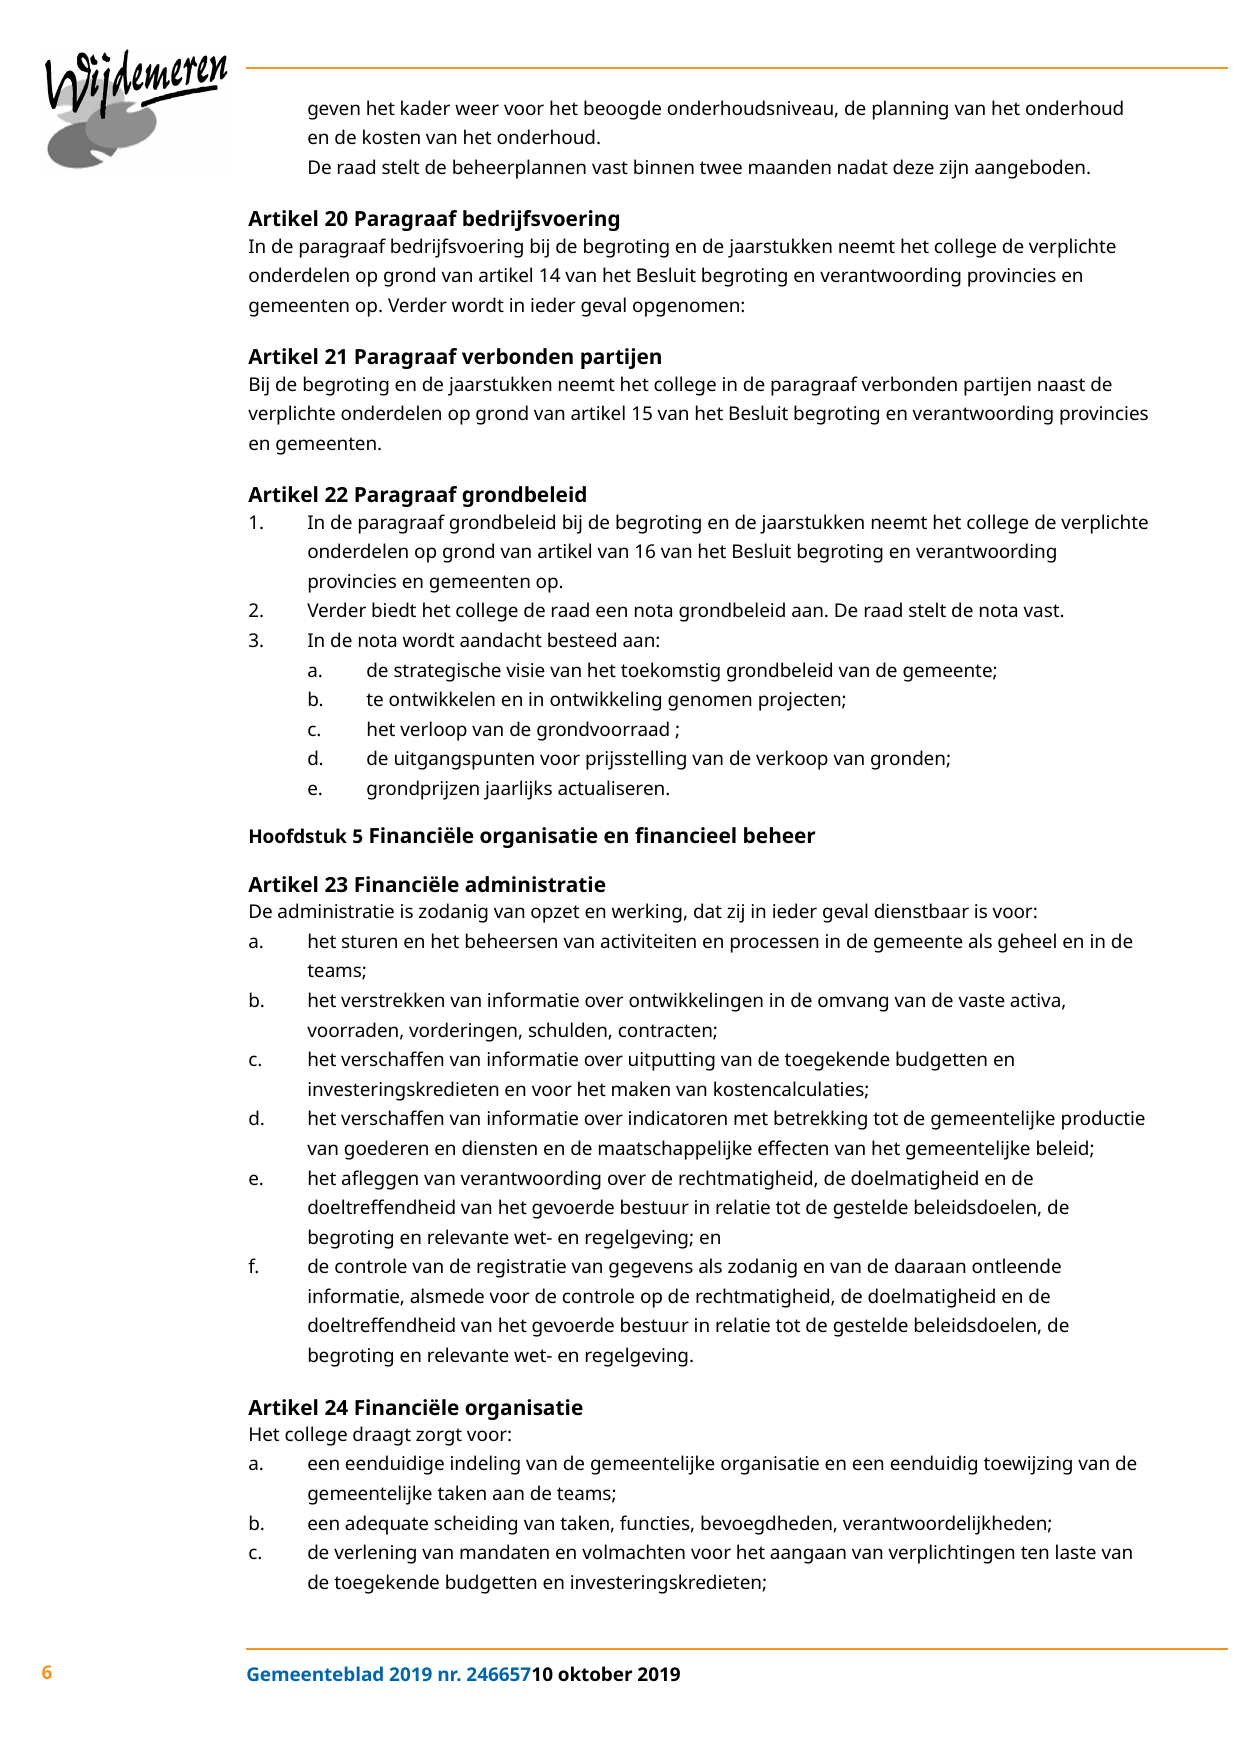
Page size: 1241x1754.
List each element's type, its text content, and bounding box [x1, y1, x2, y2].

list De raad stelt de beheerplannen vast binnen twee maanden nadat deze zijn aangeboden. [248, 154, 1152, 180]
picture [41, 47, 231, 172]
list het verschaffen van informatie over indicatoren met betrekking tot de gemeentelijke productie van goederen en diensten en de maatschappelijke effecten van het gemeentelijke beleid; [248, 1106, 1152, 1161]
text Bij de begroting en de jaarstukken neemt het college in de paragraaf verbonden partijen naast de verplichte onderdelen op grond van artikel 15 van het Besluit begroting en verantwoording provincies en gemeenten. [248, 371, 1152, 456]
text Artikel 20 Paragraaf bedrijfsvoering [248, 204, 1152, 233]
text Artikel 24 Financiële organisatie [248, 1393, 1152, 1421]
list het verloop van de grondvoorraad ; [307, 716, 1152, 742]
text Artikel 21 Paragraaf verbonden partijen [248, 342, 1152, 371]
list een adequate scheiding van taken, functies, bevoegdheden, verantwoordelijkheden; [248, 1510, 1152, 1536]
list het sturen en het beheersen van activiteiten en processen in de gemeente als geheel en in de teams; [248, 928, 1152, 983]
list geven het kader weer voor het beoogde onderhoudsniveau, de planning van het onderhoud en de kosten van het onderhoud. [248, 95, 1152, 150]
text De administratie is zodanig van opzet en werking, dat zij in ieder geval dienstbaar is voor: [248, 898, 1152, 924]
list In de nota wordt aandacht besteed aan: [248, 627, 1152, 653]
list de verlening van mandaten en volmachten voor het aangaan van verplichtingen ten laste van de toegekende budgetten en investeringskredieten; [248, 1539, 1152, 1595]
text In de paragraaf bedrijfsvoering bij de begroting en de jaarstukken neemt het college de verplichte onderdelen op grond van artikel 14 van het Besluit begroting en verantwoording provincies en gemeenten op. Verder wordt in ieder geval opgenomen: [248, 233, 1152, 318]
list te ontwikkelen en in ontwikkeling genomen projecten; [307, 686, 1152, 712]
text Hoofdstuk 5 Financiële organisatie en financieel beheer [248, 821, 1152, 849]
list grondprijzen jaarlijks actualiseren. [307, 775, 1152, 801]
text Het college draagt zorgt voor: [248, 1421, 1152, 1447]
text Artikel 22 Paragraaf grondbeleid [248, 480, 1152, 509]
list het verschaffen van informatie over uitputting van de toegekende budgetten en investeringskredieten en voor het maken van kostencalculaties; [248, 1046, 1152, 1102]
list een eenduidige indeling van de gemeentelijke organisatie en een eenduidig toewijzing van de gemeentelijke taken aan de teams; [248, 1451, 1152, 1506]
list het verstrekken van informatie over ontwikkelingen in de omvang van de vaste activa, voorraden, vorderingen, schulden, contracten; [248, 987, 1152, 1042]
list In de paragraaf grondbeleid bij de begroting en de jaarstukken neemt het college de verplichte onderdelen op grond van artikel van 16 van het Besluit begroting en verantwoording provincies en gemeenten op. [248, 509, 1152, 594]
list het afleggen van verantwoording over de rechtmatigheid, de doelmatigheid en de doeltreffendheid van het gevoerde bestuur in relatie tot de gestelde beleidsdoelen, de begroting en relevante wet- en regelgeving; en [248, 1165, 1152, 1249]
list de controle van de registratie van gegevens als zodanig en van de daaraan ontleende informatie, alsmede voor de controle op de rechtmatigheid, de doelmatigheid en de doeltreffendheid van het gevoerde bestuur in relatie tot de gestelde beleidsdoelen, de begroting en relevante wet- en regelgeving. [248, 1253, 1152, 1368]
list de uitgangspunten voor prijsstelling van de verkoop van gronden; [307, 746, 1152, 771]
list de strategische visie van het toekomstig grondbeleid van de gemeente; [307, 657, 1152, 682]
list Verder biedt het college de raad een nota grondbeleid aan. De raad stelt de nota vast. [248, 598, 1152, 623]
text Artikel 23 Financiële administratie [248, 870, 1152, 898]
